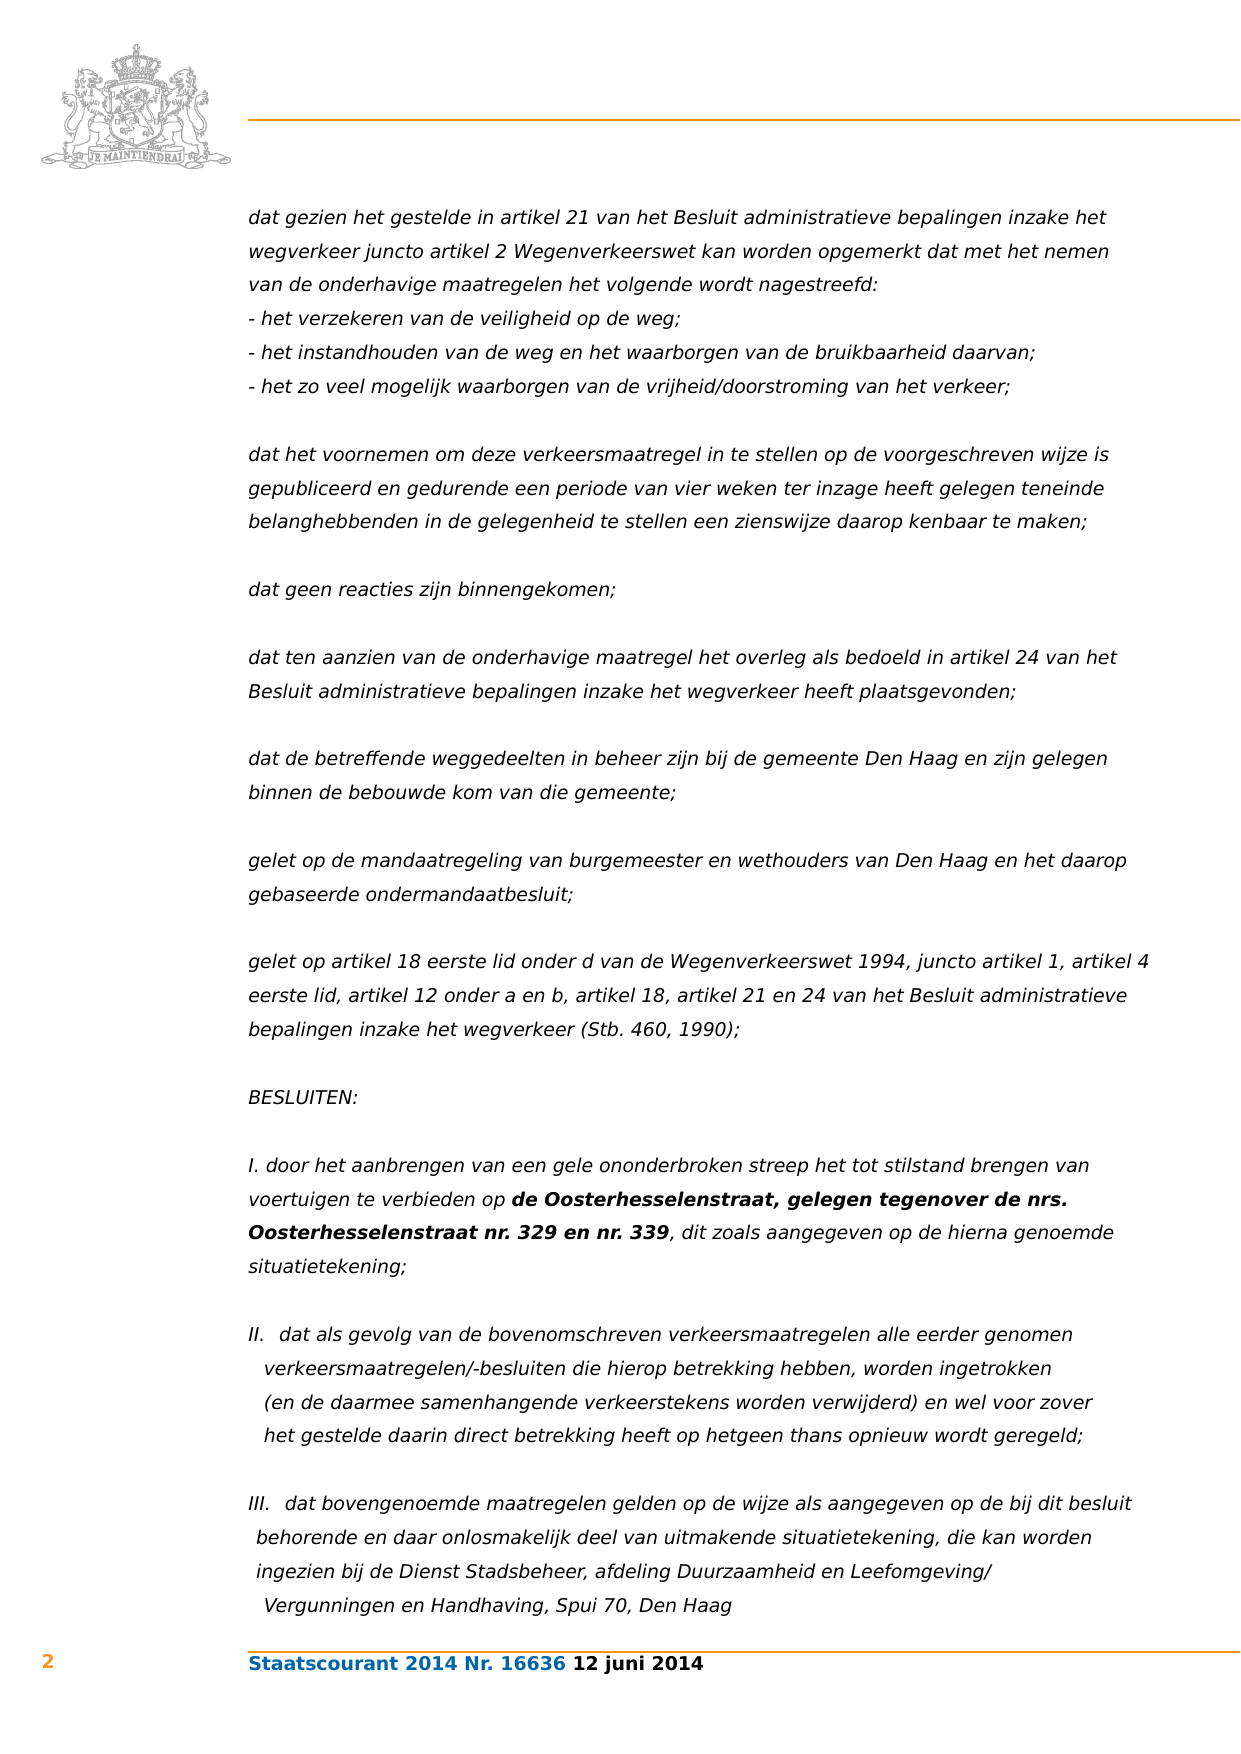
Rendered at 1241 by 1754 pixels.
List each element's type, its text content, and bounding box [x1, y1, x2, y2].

text gepubliceerd en gedurende een periode van vier weken ter inzage heeft gelegen teneinde [248, 477, 1163, 499]
text wegverkeer juncto artikel 2 Wegenverkeerswet kan worden opgemerkt dat met het nemen [248, 241, 1163, 262]
text I. door het aanbrengen van een gele ononderbroken streep het tot stilstand brengen van [248, 1154, 1163, 1177]
text gelet op de mandaatregeling van burgemeester en wethouders van Den Haag en het daarop [248, 850, 1163, 872]
text dat het voornemen om deze verkeersmaatregel in te stellen op de voorgeschreven wijze is [248, 444, 1163, 466]
text dat gezien het gestelde in artikel 21 van het Besluit administratieve bepalingen inzake het [248, 207, 1163, 229]
text voertuigen te verbieden op de Oosterhesselenstraat, gelegen tegenover de nrs. [248, 1188, 1163, 1210]
text Besluit administratieve bepalingen inzake het wegverkeer heeft plaatsgevonden; [248, 681, 1163, 703]
text situatietekening; [248, 1256, 1163, 1278]
text dat geen reacties zijn binnengekomen; [248, 579, 1163, 601]
text eerste lid, artikel 12 onder a en b, artikel 18, artikel 21 en 24 van het Besluit administratieve [248, 985, 1163, 1007]
text behorende en daar onlosmakelijk deel van uitmakende situatietekening, die kan worden [248, 1527, 1163, 1549]
text Vergunningen en Handhaving, Spui 70, Den Haag [248, 1595, 1163, 1617]
text - het verzekeren van de veiligheid op de weg; [248, 308, 1163, 330]
text belanghebbenden in de gelegenheid te stellen een zienswijze daarop kenbaar te maken; [248, 511, 1163, 533]
text Oosterhesselenstraat nr. 329 en nr. 339, dit zoals aangegeven op de hierna genoemde [248, 1222, 1163, 1244]
text III. dat bovengenoemde maatregelen gelden op de wijze als aangegeven op de bij dit besluit [248, 1493, 1163, 1515]
text bepalingen inzake het wegverkeer (Stb. 460, 1990); [248, 1019, 1163, 1041]
text verkeersmaatregelen/-besluiten die hierop betrekking hebben, worden ingetrokken [248, 1358, 1163, 1380]
picture [41, 44, 231, 169]
text van de onderhavige maatregelen het volgende wordt nagestreefd: [248, 274, 1163, 296]
text gelet op artikel 18 eerste lid onder d van de Wegenverkeerswet 1994, juncto artikel 1, artikel 4 [248, 951, 1163, 973]
text - het zo veel mogelijk waarborgen van de vrijheid/doorstroming van het verkeer; [248, 376, 1163, 398]
text dat ten aanzien van de onderhavige maatregel het overleg als bedoeld in artikel 24 van het [248, 647, 1163, 669]
text gebaseerde ondermandaatbesluit; [248, 884, 1163, 906]
text II. dat als gevolg van de bovenomschreven verkeersmaatregelen alle eerder genomen [248, 1324, 1163, 1346]
text (en de daarmee samenhangende verkeerstekens worden verwijderd) en wel voor zover [248, 1392, 1163, 1413]
text dat de betreffende weggedeelten in beheer zijn bij de gemeente Den Haag en zijn gelegen [248, 748, 1163, 770]
text het gestelde daarin direct betrekking heeft op hetgeen thans opnieuw wordt geregeld; [248, 1425, 1163, 1447]
text ingezien bij de Dienst Stadsbeheer, afdeling Duurzaamheid en Leefomgeving/ [248, 1561, 1163, 1583]
text binnen de bebouwde kom van die gemeente; [248, 782, 1163, 804]
text BESLUITEN: [248, 1087, 1163, 1109]
text - het instandhouden van de weg en het waarborgen van de bruikbaarheid daarvan; [248, 342, 1163, 364]
